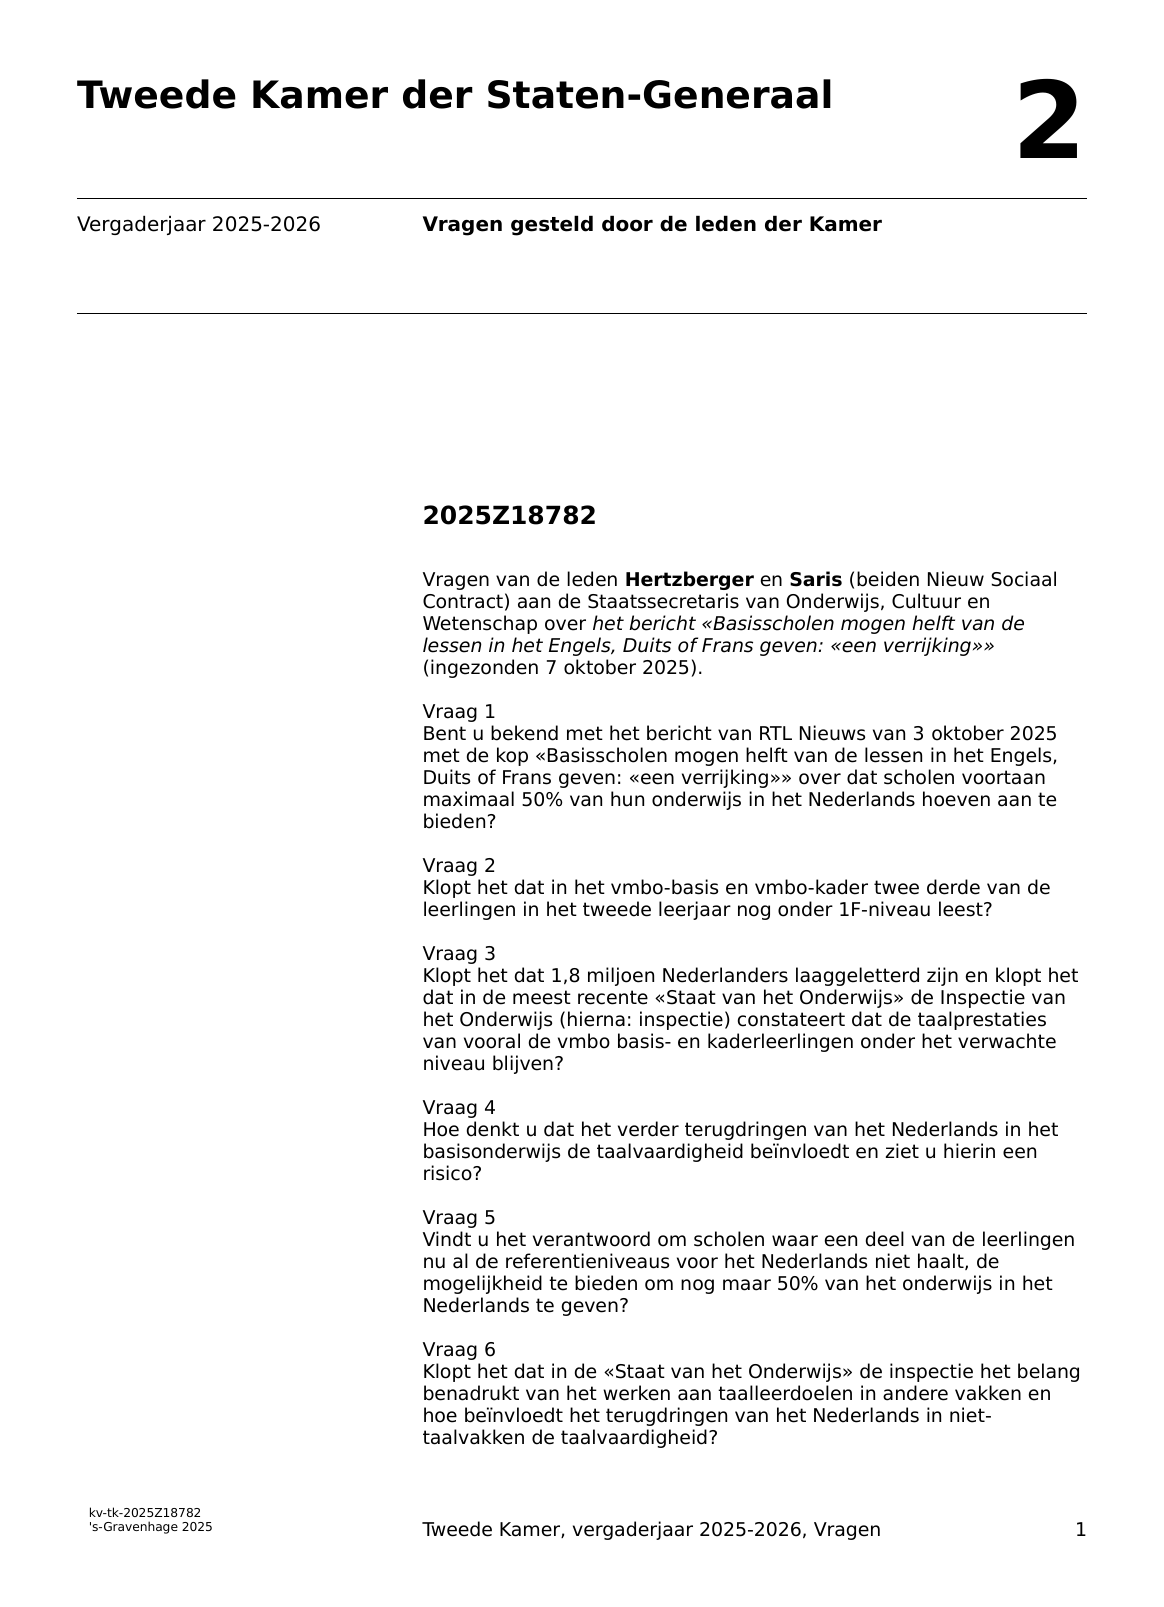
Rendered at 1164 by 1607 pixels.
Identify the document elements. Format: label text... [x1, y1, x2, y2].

text kv-tk-2025Z18782 [88, 1506, 323, 1520]
table_cell Vergaderjaar 2025-2026 [77, 199, 422, 313]
table_cell Vragen gesteld door de leden der Kamer [422, 199, 1087, 313]
text Klopt het dat in het vmbo-basis en vmbo-kader twee derde van de leerlingen in het tweede leerjaar nog onder 1F-niveau leest? [422, 877, 1087, 921]
text Bent u bekend met het bericht van RTL Nieuws van 3 oktober 2025 met de kop «Basisscholen mogen helft van de lessen in het Engels, Duits of Frans geven: «een verrijking»» over dat scholen voortaan maximaal 50% van hun onderwijs in het Nederlands hoeven aan te bieden? [422, 723, 1087, 833]
table_header 2 [886, 59, 1087, 198]
text Vraag 2 [422, 855, 1087, 877]
text Klopt het dat in de «Staat van het Onderwijs» de inspectie het belang benadrukt van het werken aan taalleerdoelen in andere vakken en hoe beïnvloedt het terugdringen van het Nederlands in niet-taalvakken de taalvaardigheid? [422, 1361, 1087, 1449]
text Vindt u het verantwoord om scholen waar een deel van de leerlingen nu al de referentieniveaus voor het Nederlands niet haalt, de mogelijkheid te bieden om nog maar 50% van het onderwijs in het Nederlands te geven? [422, 1229, 1087, 1317]
text Vraag 5 [422, 1207, 1087, 1229]
text Vraag 4 [422, 1097, 1087, 1119]
text Hoe denkt u dat het verder terugdringen van het Nederlands in het basisonderwijs de taalvaardigheid beïnvloedt en ziet u hierin een risico? [422, 1119, 1087, 1185]
text Vragen van de leden Hertzberger en Saris (beiden Nieuw Sociaal Contract) aan de Staatssecretaris van Onderwijs, Cultuur en Wetenschap over het bericht «Basisscholen mogen helft van de lessen in het Engels, Duits of Frans geven: «een verrijking»» (ingezonden 7 oktober 2025). [422, 569, 1087, 679]
text Vraag 6 [422, 1339, 1087, 1361]
text Klopt het dat 1,8 miljoen Nederlanders laaggeletterd zijn en klopt het dat in de meest recente «Staat van het Onderwijs» de Inspectie van het Onderwijs (hierna: inspectie) constateert dat de taalprestaties van vooral de vmbo basis- en kaderleerlingen onder het verwachte niveau blijven? [422, 965, 1087, 1075]
text 's-Gravenhage 2025 [88, 1520, 323, 1534]
text 2025Z18782 [422, 501, 1087, 531]
table_header Tweede Kamer der Staten-Generaal [77, 59, 886, 198]
text Vraag 1 [422, 701, 1087, 723]
text Vraag 3 [422, 943, 1087, 965]
